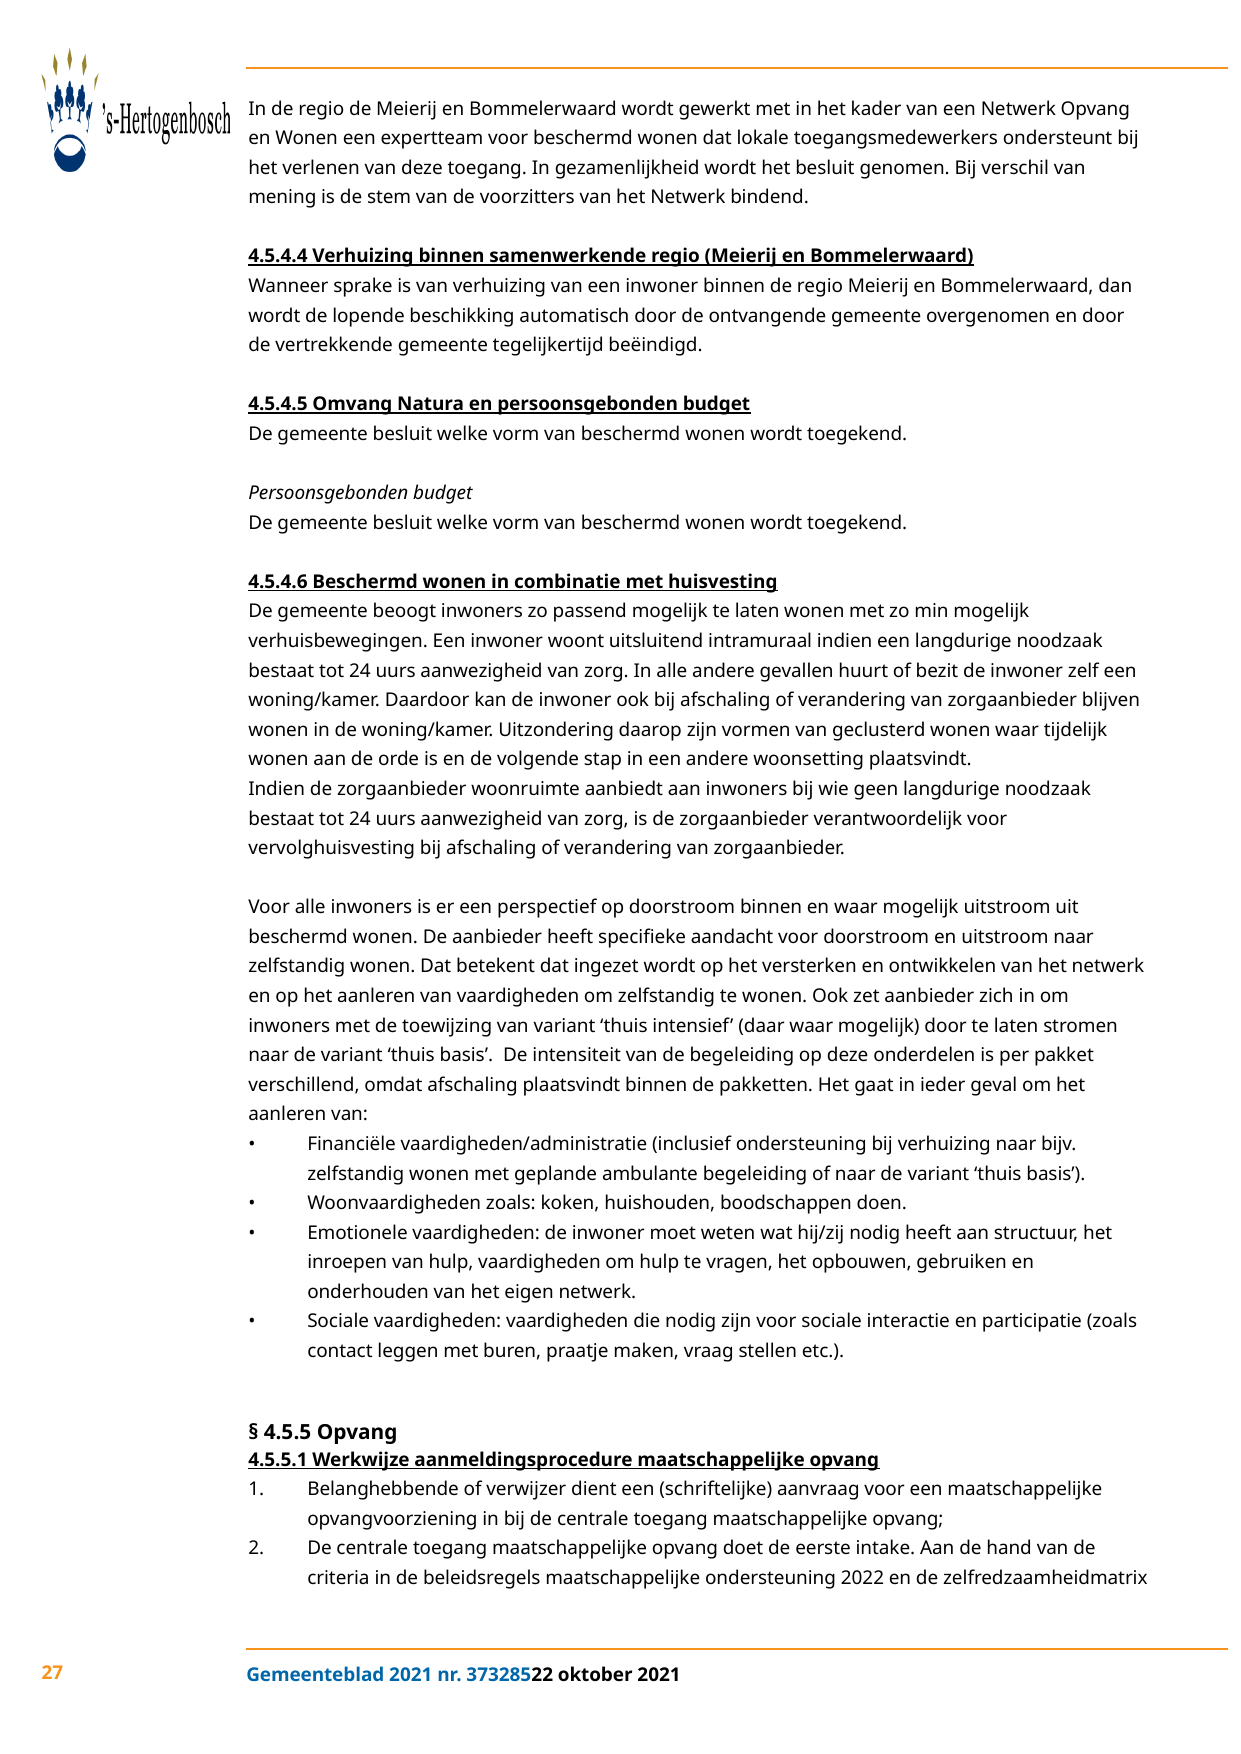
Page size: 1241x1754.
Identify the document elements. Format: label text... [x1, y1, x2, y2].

text 4.5.4.5 Omvang Natura en persoonsgebonden budget [248, 391, 1152, 416]
text De gemeente besluit welke vorm van beschermd wonen wordt toegekend. [248, 509, 1152, 535]
picture [41, 47, 231, 172]
list Emotionele vaardigheden: de inwoner moet weten wat hij/zij nodig heeft aan structuur, het inroepen van hulp, vaardigheden om hulp te vragen, het opbouwen, gebruiken en onderhouden van het eigen netwerk. [248, 1219, 1152, 1304]
list Belanghebbende of verwijzer dient een (schriftelijke) aanvraag voor een maatschappelijke opvangvoorziening in bij de centrale toegang maatschappelijke opvang; [248, 1475, 1152, 1531]
text De gemeente besluit welke vorm van beschermd wonen wordt toegekend. [248, 420, 1152, 446]
text Voor alle inwoners is er een perspectief op doorstroom binnen en waar mogelijk uitstroom uit beschermd wonen. De aanbieder heeft specifieke aandacht voor doorstroom en uitstroom naar zelfstandig wonen. Dat betekent dat ingezet wordt op het versterken en ontwikkelen van het netwerk en op het aanleren van vaardigheden om zelfstandig te wonen. Ook zet aanbieder zich in om inwoners met de toewijzing van variant ‘thuis intensief’ (daar waar mogelijk) door te laten stromen naar de variant ‘thuis basis’. De intensiteit van de begeleiding op deze onderdelen is per pakket verschillend, omdat afschaling plaatsvindt binnen de pakketten. Het gaat in ieder geval om het aanleren van: [248, 893, 1152, 1126]
text § 4.5.5 Opvang [248, 1417, 1152, 1446]
text 4.5.4.4 Verhuizing binnen samenwerkende regio (Meierij en Bommelerwaard) [248, 243, 1152, 268]
text 4.5.5.1 Werkwijze aanmeldingsprocedure maatschappelijke opvang [248, 1446, 1152, 1471]
text Wanneer sprake is van verhuizing van een inwoner binnen de regio Meierij en Bommelerwaard, dan wordt de lopende beschikking automatisch door de ontvangende gemeente overgenomen en door de vertrekkende gemeente tegelijkertijd beëindigd. [248, 272, 1152, 357]
text In de regio de Meierij en Bommelerwaard wordt gewerkt met in het kader van een Netwerk Opvang en Wonen een expertteam voor beschermd wonen dat lokale toegangsmedewerkers ondersteunt bij het verlenen van deze toegang. In gezamenlijkheid wordt het besluit genomen. Bij verschil van mening is de stem van de voorzitters van het Netwerk bindend. [248, 95, 1152, 209]
list Sociale vaardigheden: vaardigheden die nodig zijn voor sociale interactie en participatie (zoals contact leggen met buren, praatje maken, vraag stellen etc.). [248, 1308, 1152, 1363]
list Financiële vaardigheden/administratie (inclusief ondersteuning bij verhuizing naar bijv. zelfstandig wonen met geplande ambulante begeleiding of naar de variant ‘thuis basis’). [248, 1130, 1152, 1186]
text 4.5.4.6 Beschermd wonen in combinatie met huisvesting [248, 568, 1152, 594]
text Indien de zorgaanbieder woonruimte aanbiedt aan inwoners bij wie geen langdurige noodzaak bestaat tot 24 uurs aanwezigheid van zorg, is de zorgaanbieder verantwoordelijk voor vervolghuisvesting bij afschaling of verandering van zorgaanbieder. [248, 775, 1152, 860]
text Persoonsgebonden budget [248, 479, 1152, 505]
text De gemeente beoogt inwoners zo passend mogelijk te laten wonen met zo min mogelijk verhuisbewegingen. Een inwoner woont uitsluitend intramuraal indien een langdurige noodzaak bestaat tot 24 uurs aanwezigheid van zorg. In alle andere gevallen huurt of bezit de inwoner zelf een woning/kamer. Daardoor kan de inwoner ook bij afschaling of verandering van zorgaanbieder blijven wonen in de woning/kamer. Uitzondering daarop zijn vormen van geclusterd wonen waar tijdelijk wonen aan de orde is en de volgende stap in een andere woonsetting plaatsvindt. [248, 598, 1152, 771]
list Woonvaardigheden zoals: koken, huishouden, boodschappen doen. [248, 1189, 1152, 1215]
list De centrale toegang maatschappelijke opvang doet de eerste intake. Aan de hand van de criteria in de beleidsregels maatschappelijke ondersteuning 2022 en de zelfredzaamheidmatrix [248, 1534, 1152, 1590]
